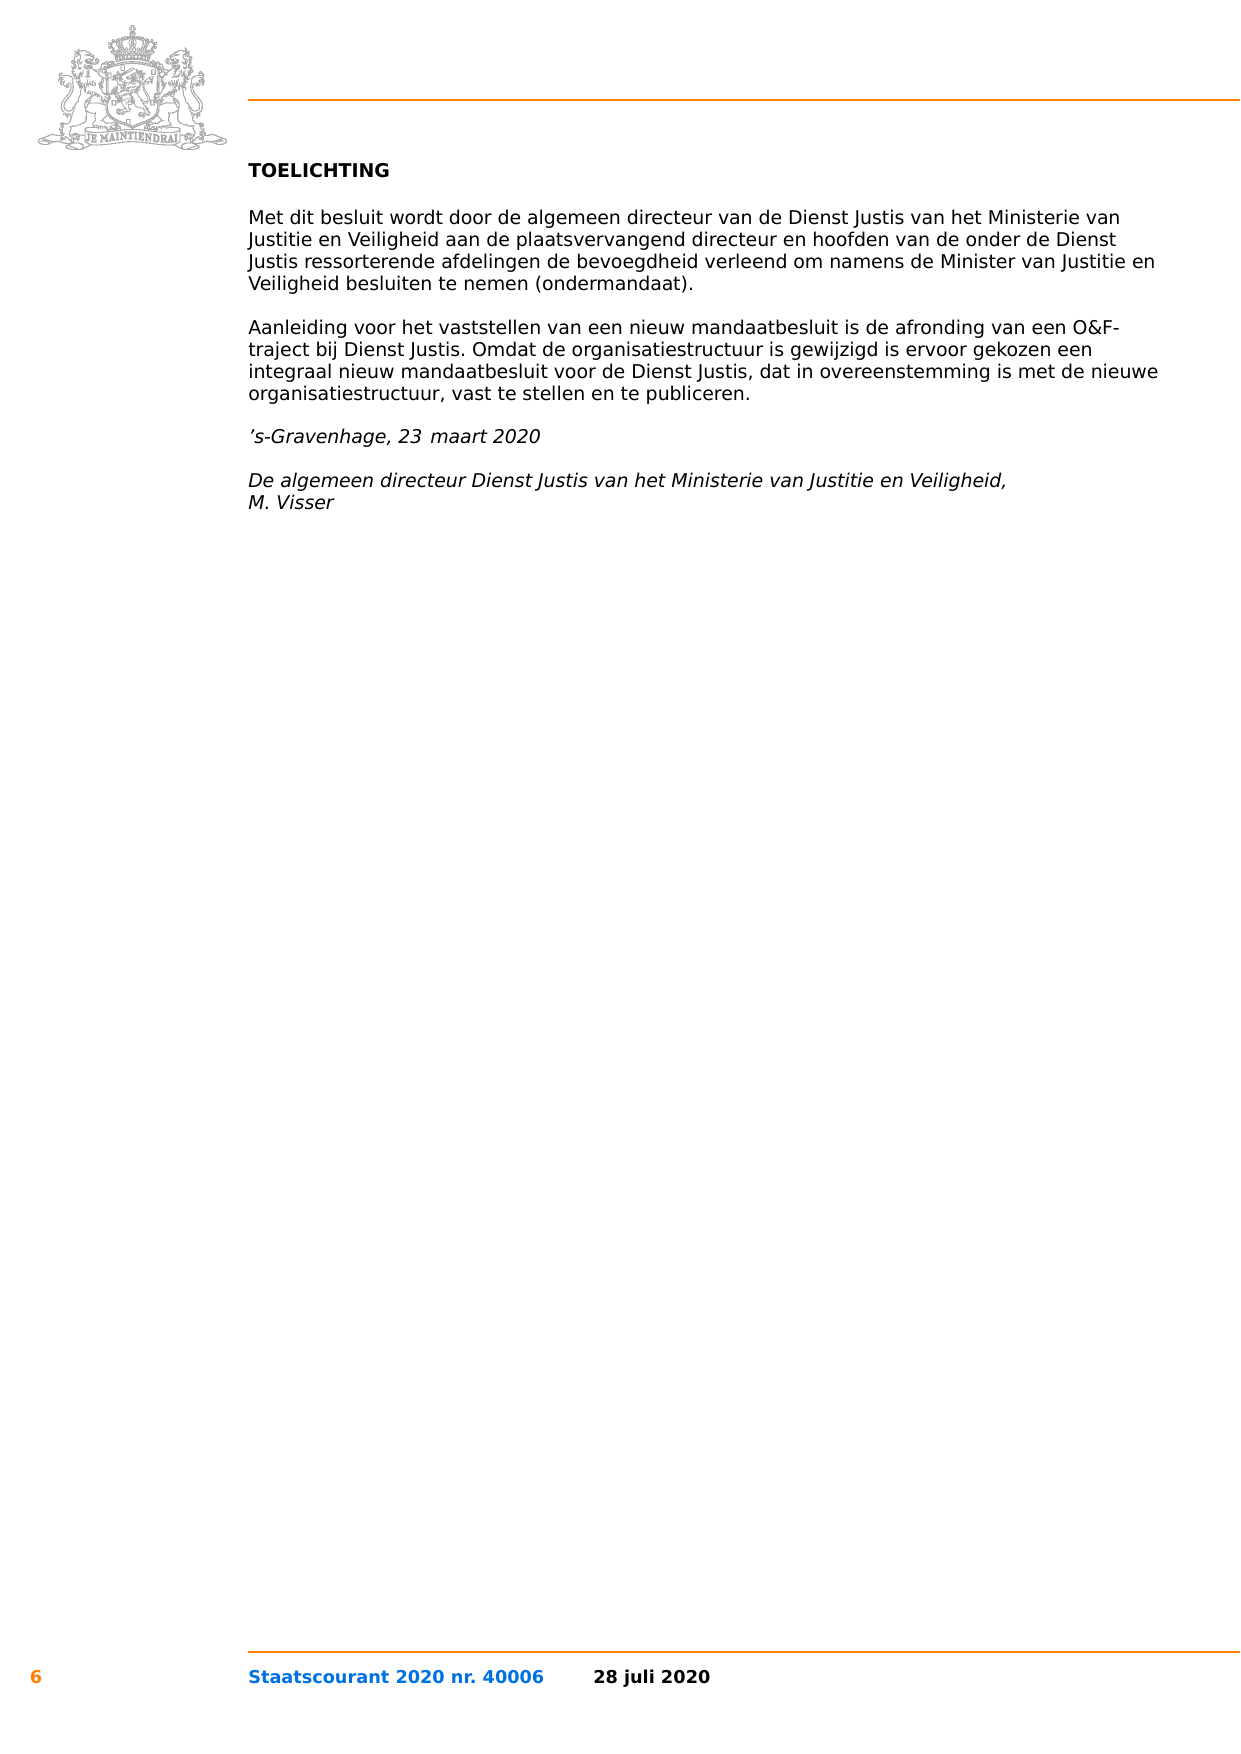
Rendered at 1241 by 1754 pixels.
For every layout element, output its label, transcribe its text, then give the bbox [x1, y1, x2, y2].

picture [38, 25, 227, 150]
text Aanleiding voor het vaststellen van een nieuw mandaatbesluit is de afronding van een O&F-traject bij Dienst Justis. Omdat de organisatiestructuur is gewijzigd is ervoor gekozen een integraal nieuw mandaatbesluit voor de Dienst Justis, dat in overeenstemming is met de nieuwe organisatiestructuur, vast te stellen en te publiceren. [248, 317, 1163, 404]
subtitle TOELICHTING [248, 160, 1163, 182]
text ’s-Gravenhage, 23 maart 2020 [248, 426, 1163, 448]
text Met dit besluit wordt door de algemeen directeur van de Dienst Justis van het Ministerie van Justitie en Veiligheid aan de plaatsvervangend directeur en hoofden van de onder de Dienst Justis ressorterende afdelingen de bevoegdheid verleend om namens de Minister van Justitie en Veiligheid besluiten te nemen (ondermandaat). [248, 207, 1163, 295]
text De algemeen directeur Dienst Justis van het Ministerie van Justitie en Veiligheid, M. Visser [248, 470, 1163, 514]
